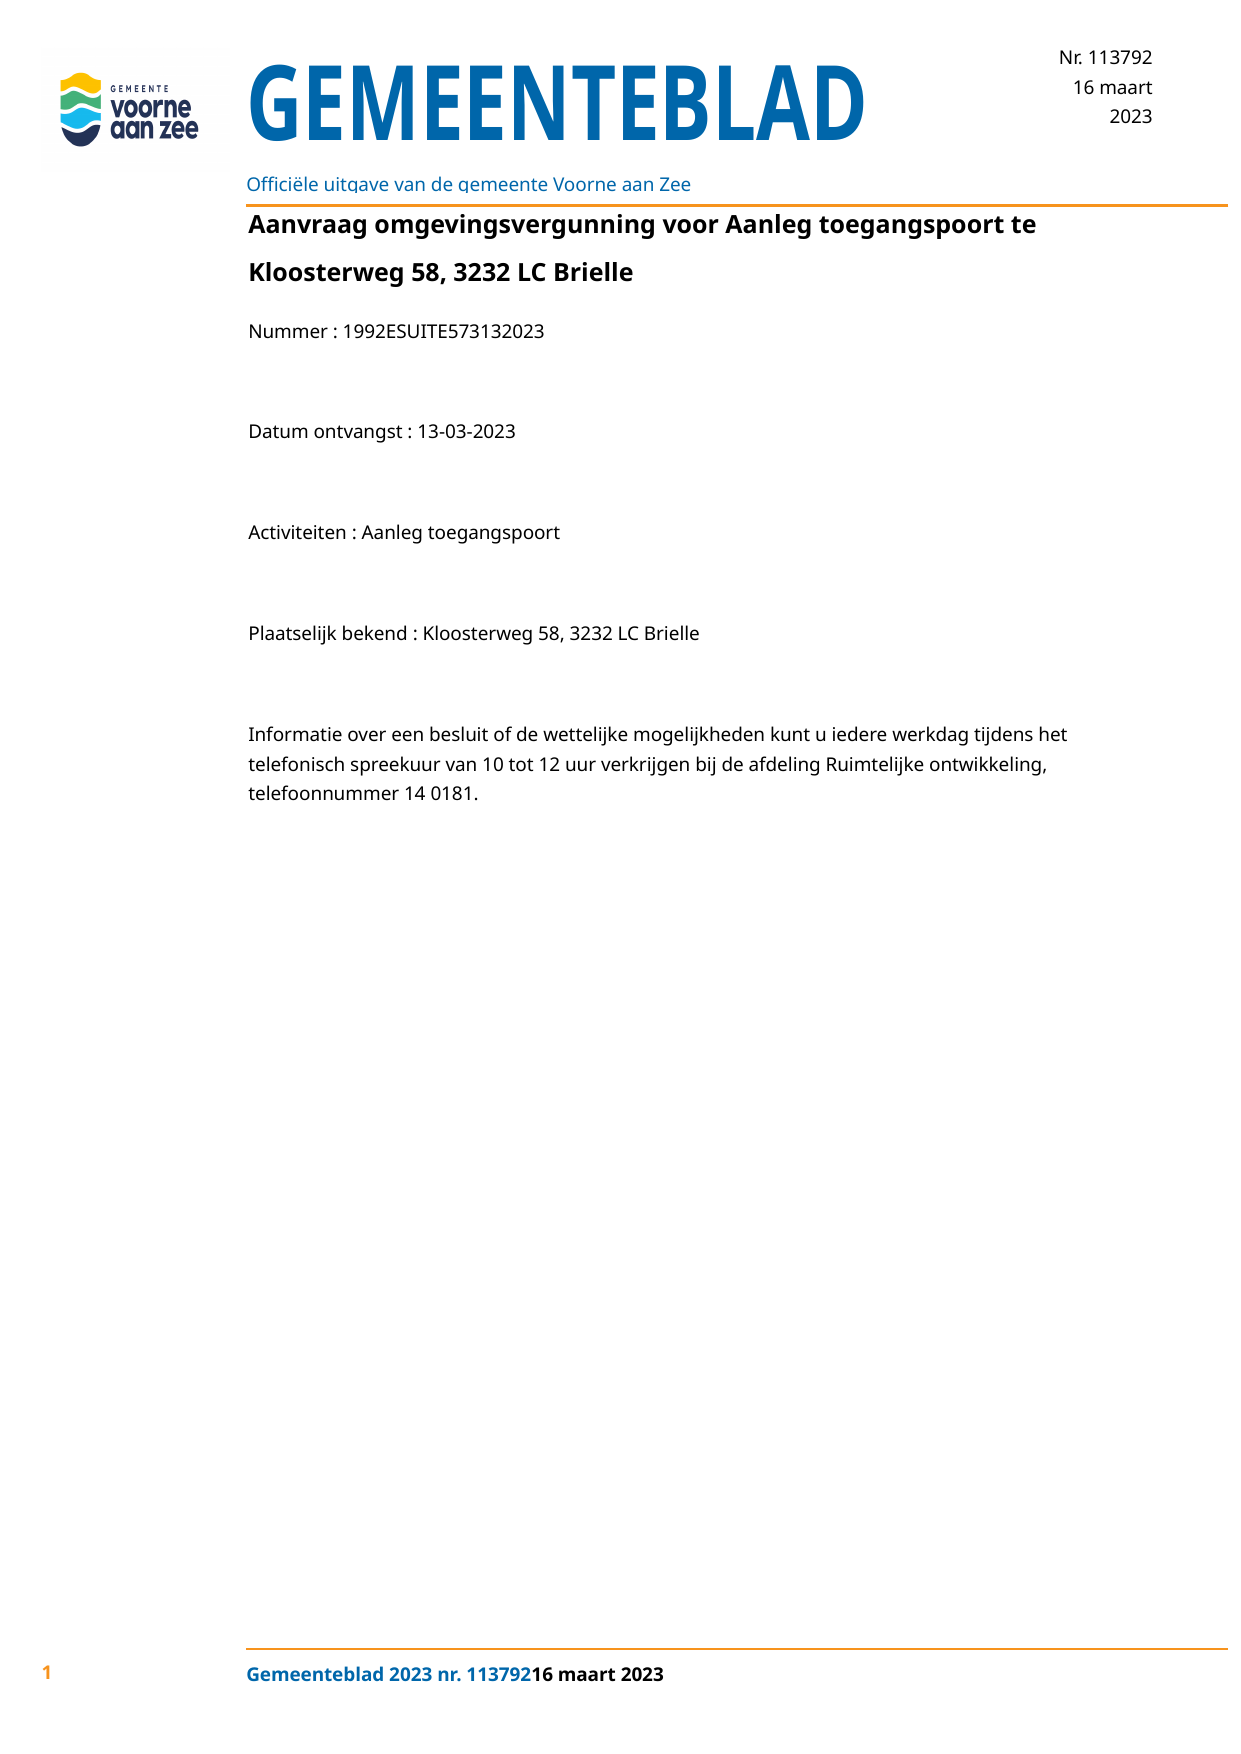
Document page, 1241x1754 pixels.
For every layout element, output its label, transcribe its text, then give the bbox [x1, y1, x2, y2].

text Datum ontvangst : 13-03-2023 [248, 419, 1152, 444]
picture [41, 47, 231, 172]
text Nummer : 1992ESUITE573132023 [248, 318, 1152, 344]
text Plaatselijk bekend : Kloosterweg 58, 3232 LC Brielle [248, 620, 1152, 646]
text Informatie over een besluit of de wettelijke mogelijkheden kunt u iedere werkdag tijdens het telefonisch spreekuur van 10 tot 12 uur verkrijgen bij de afdeling Ruimtelijke ontwikkeling, telefoonnummer 14 0181. [248, 721, 1152, 806]
text Activiteiten : Aanleg toegangspoort [248, 519, 1152, 545]
text Aanvraag omgevingsvergunning voor Aanleg toegangspoort te Kloosterweg 58, 3232 LC Brielle [248, 207, 1152, 288]
